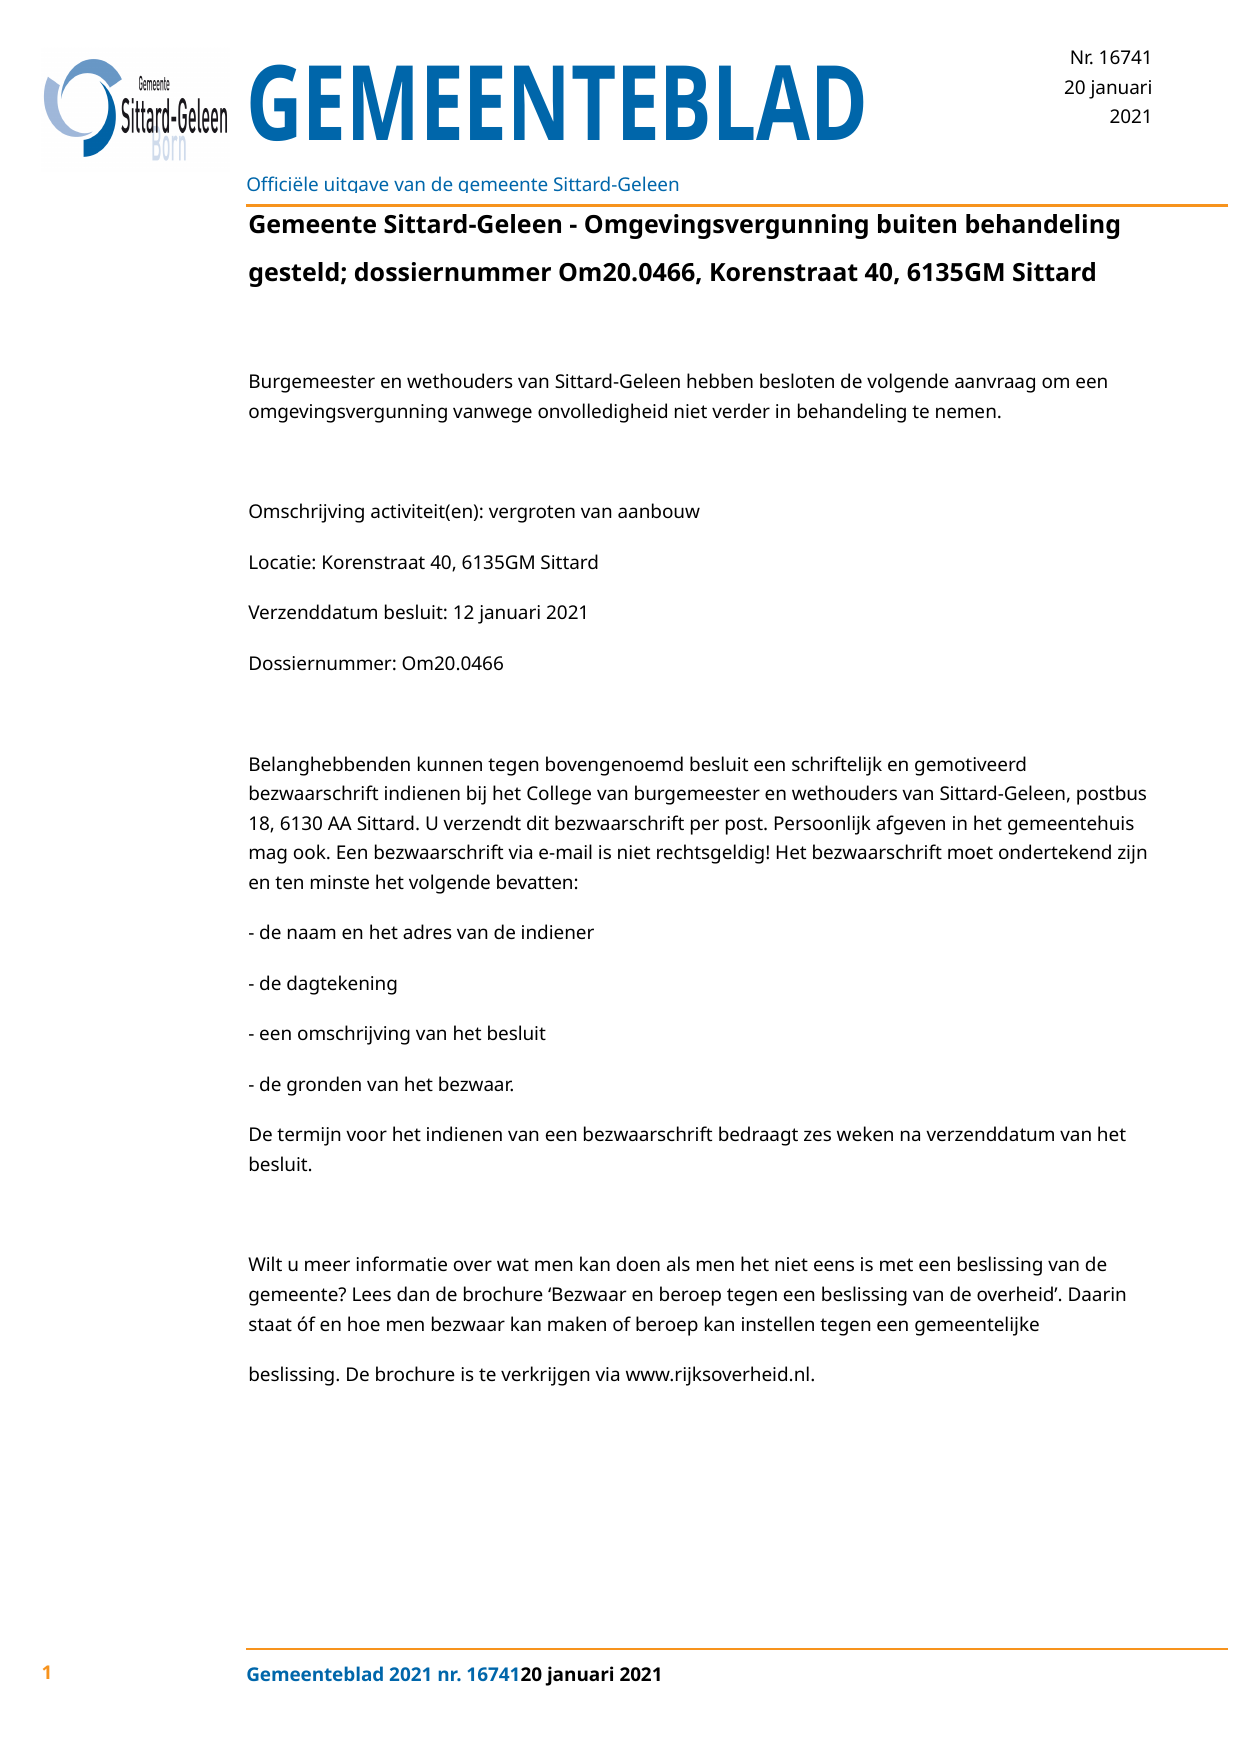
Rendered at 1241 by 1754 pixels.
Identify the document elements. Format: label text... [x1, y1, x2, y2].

text Dossiernummer: Om20.0466 [248, 650, 1152, 676]
text - de naam en het adres van de indiener [248, 919, 1152, 945]
text Locatie: Korenstraat 40, 6135GM Sittard [248, 549, 1152, 575]
text - de gronden van het bezwaar. [248, 1071, 1152, 1097]
text Omschrijving activiteit(en): vergroten van aanbouw [248, 499, 1152, 524]
text Gemeente Sittard-Geleen - Omgevingsvergunning buiten behandeling gesteld; dossiernummer Om20.0466, Korenstraat 40, 6135GM Sittard [248, 207, 1152, 288]
text Wilt u meer informatie over wat men kan doen als men het niet eens is met een beslissing van de gemeente? Lees dan de brochure ‘Bezwaar en beroep tegen een beslissing van de overheid’. Daarin staat óf en hoe men bezwaar kan maken of beroep kan instellen tegen een gemeentelijke [248, 1252, 1152, 1337]
text - de dagtekening [248, 970, 1152, 996]
text - een omschrijving van het besluit [248, 1020, 1152, 1046]
text Belanghebbenden kunnen tegen bovengenoemd besluit een schriftelijk en gemotiveerd bezwaarschrift indienen bij het College van burgemeester en wethouders van Sittard-Geleen, postbus 18, 6130 AA Sittard. U verzendt dit bezwaarschrift per post. Persoonlijk afgeven in het gemeentehuis mag ook. Een bezwaarschrift via e-mail is niet rechtsgeldig! Het bezwaarschrift moet ondertekend zijn en ten minste het volgende bevatten: [248, 751, 1152, 895]
text Burgemeester en wethouders van Sittard-Geleen hebben besloten de volgende aanvraag om een omgevingsvergunning vanwege onvolledigheid niet verder in behandeling te nemen. [248, 368, 1152, 424]
text beslissing. De brochure is te verkrijgen via www.rijksoverheid.nl. [248, 1361, 1152, 1387]
picture [41, 47, 231, 172]
text Verzenddatum besluit: 12 januari 2021 [248, 599, 1152, 625]
text De termijn voor het indienen van een bezwaarschrift bedraagt zes weken na verzenddatum van het besluit. [248, 1121, 1152, 1177]
